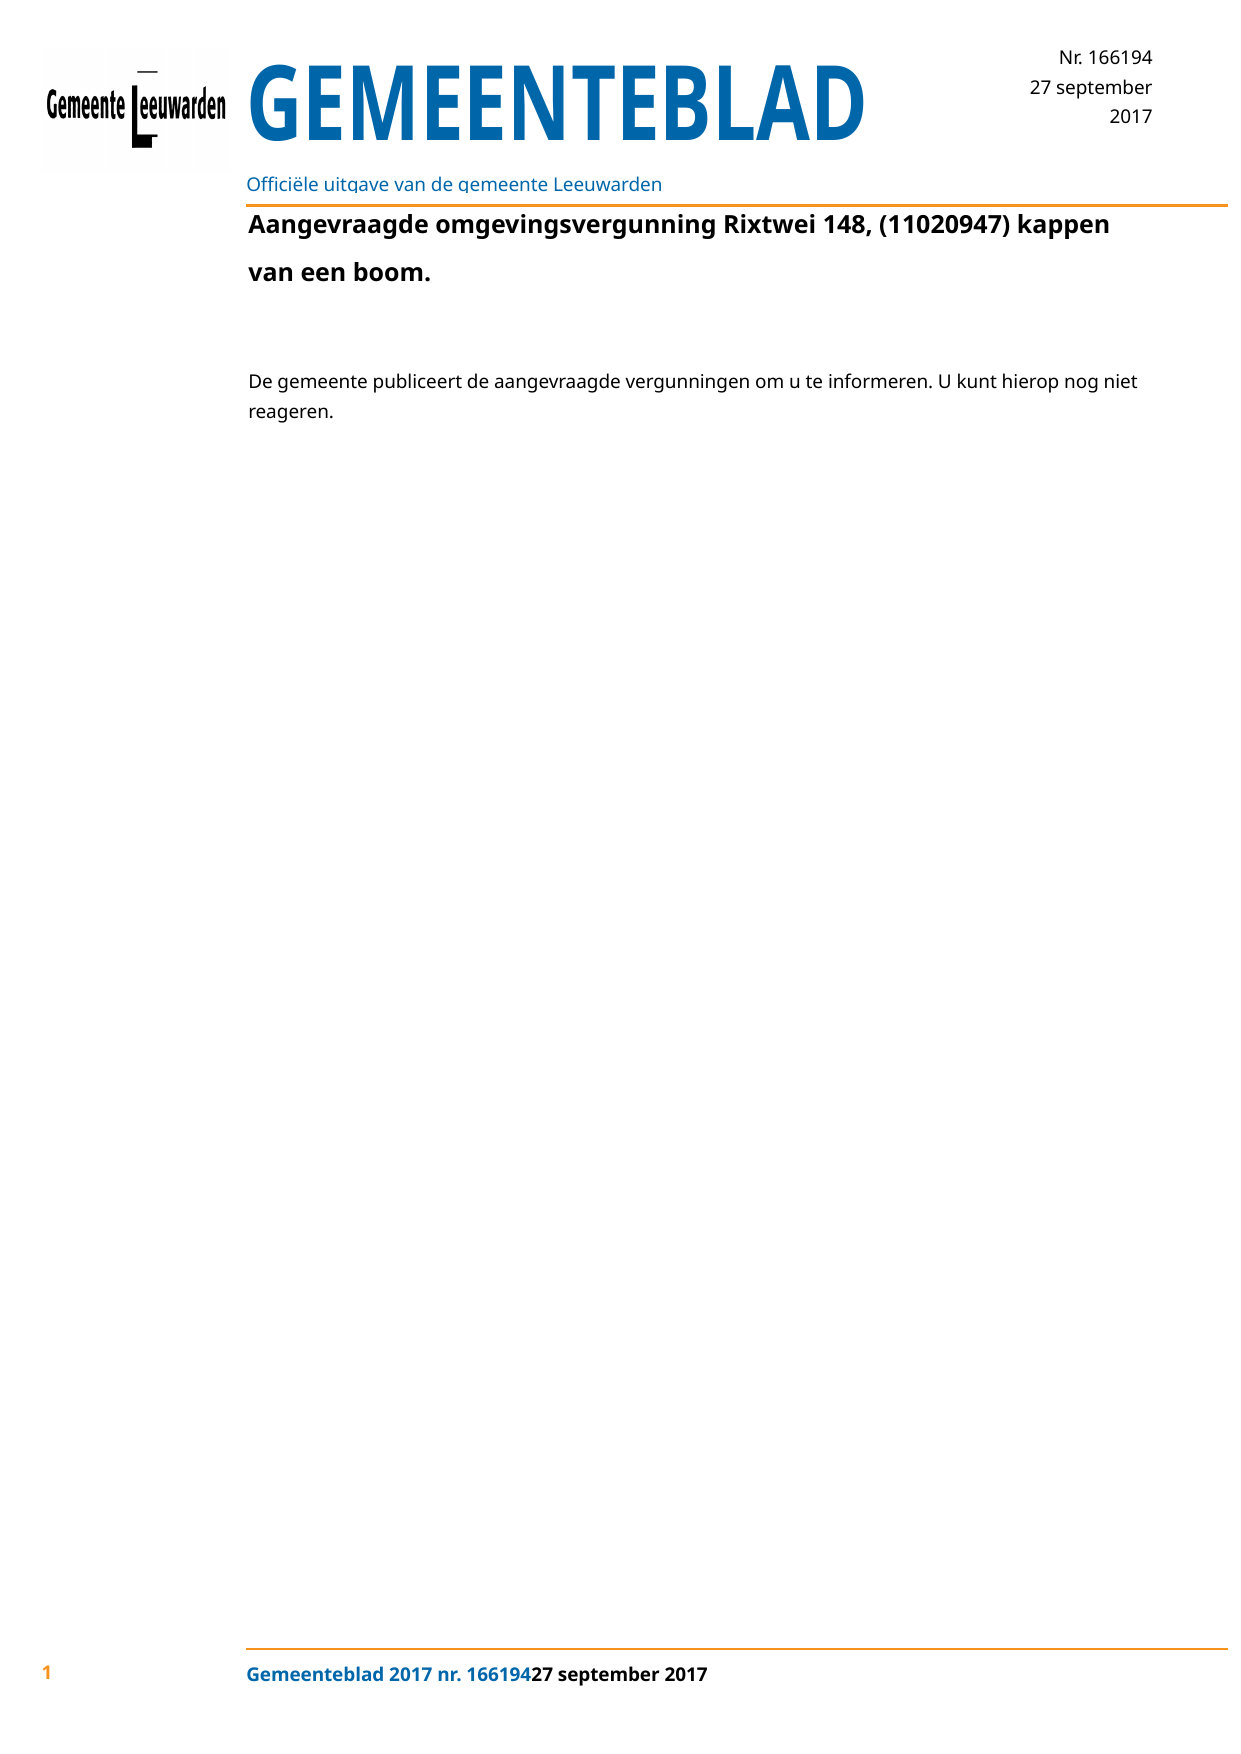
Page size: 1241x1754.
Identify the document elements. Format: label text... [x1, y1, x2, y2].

text De gemeente publiceert de aangevraagde vergunningen om u te informeren. U kunt hierop nog niet reageren. [248, 368, 1152, 424]
picture [41, 47, 231, 172]
text Aangevraagde omgevingsvergunning Rixtwei 148, (11020947) kappen van een boom. [248, 207, 1152, 288]
